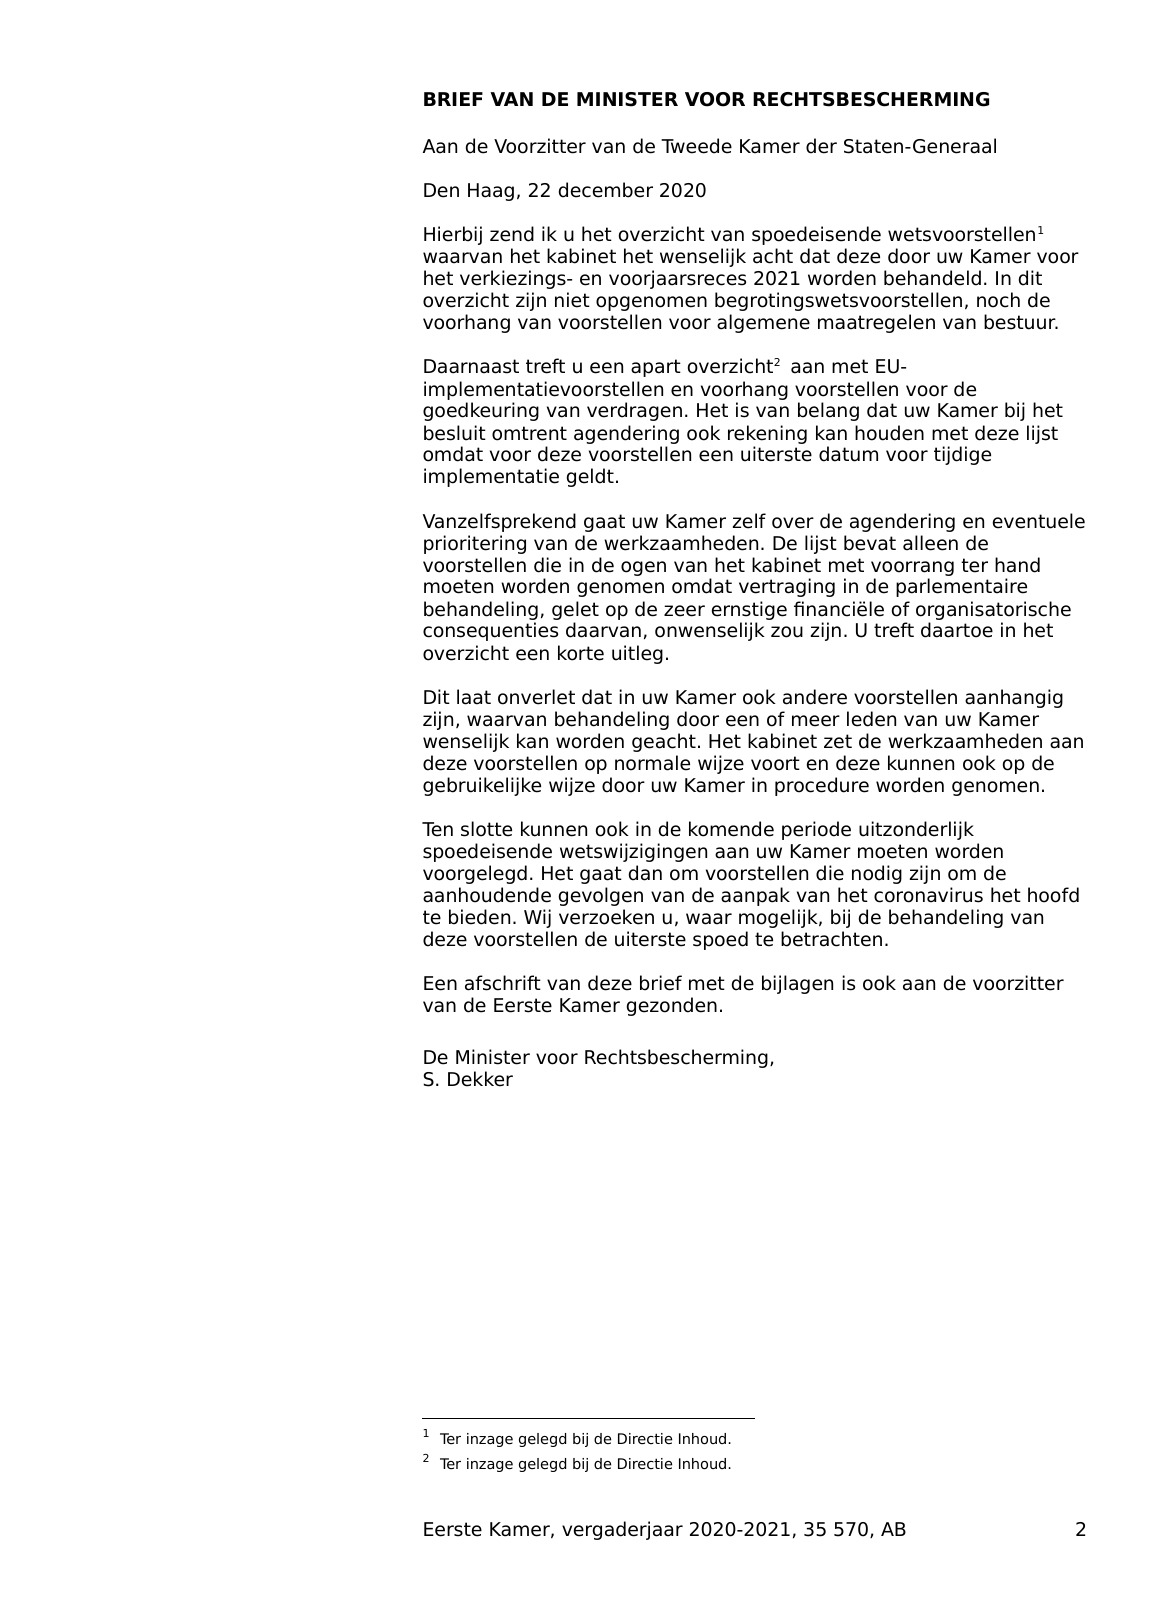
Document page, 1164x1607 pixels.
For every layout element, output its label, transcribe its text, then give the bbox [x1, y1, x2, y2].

text Vanzelfsprekend gaat uw Kamer zelf over de agendering en eventuele prioritering van de werkzaamheden. De lijst bevat alleen de voorstellen die in de ogen van het kabinet met voorrang ter hand moeten worden genomen omdat vertraging in de parlementaire behandeling, gelet op de zeer ernstige financiële of organisatorische consequenties daarvan, onwenselijk zou zijn. U treft daartoe in het overzicht een korte uitleg. [422, 511, 1087, 664]
text Ten slotte kunnen ook in de komende periode uitzonderlijk spoedeisende wetswijzigingen aan uw Kamer moeten worden voorgelegd. Het gaat dan om voorstellen die nodig zijn om de aanhoudende gevolgen van de aanpak van het coronavirus het hoofd te bieden. Wij verzoeken u, waar mogelijk, bij de behandeling van deze voorstellen de uiterste spoed te betrachten. [422, 819, 1087, 951]
text Daarnaast treft u een apart overzicht aan met EU-implementatievoorstellen en voorhang voorstellen voor de goedkeuring van verdragen. Het is van belang dat uw Kamer bij het besluit omtrent agendering ook rekening kan houden met deze lijst omdat voor deze voorstellen een uiterste datum voor tijdige implementatie geldt. [422, 356, 1087, 488]
text Ter inzage gelegd bij de Directie Inhoud. [422, 1427, 1087, 1449]
text Den Haag, 22 december 2020 [422, 180, 1087, 202]
text Ter inzage gelegd bij de Directie Inhoud. [422, 1452, 1087, 1474]
text Dit laat onverlet dat in uw Kamer ook andere voorstellen aanhangig zijn, waarvan behandeling door een of meer leden van uw Kamer wenselijk kan worden geacht. Het kabinet zet de werkzaamheden aan deze voorstellen op normale wijze voort en deze kunnen ook op de gebruikelijke wijze door uw Kamer in procedure worden genomen. [422, 687, 1087, 796]
subtitle BRIEF VAN DE MINISTER VOOR RECHTSBESCHERMING [422, 89, 1087, 111]
text Aan de Voorzitter van de Tweede Kamer der Staten-Generaal [422, 136, 1087, 158]
text Een afschrift van deze brief met de bijlagen is ook aan de voorzitter van de Eerste Kamer gezonden. [422, 973, 1087, 1017]
text De Minister voor Rechtsbescherming, S. Dekker [422, 1047, 1087, 1091]
text Hierbij zend ik u het overzicht van spoedeisende wetsvoorstellen waarvan het kabinet het wenselijk acht dat deze door uw Kamer voor het verkiezings- en voorjaarsreces 2021 worden behandeld. In dit overzicht zijn niet opgenomen begrotingswetsvoorstellen, noch de voorhang van voorstellen voor algemene maatregelen van bestuur. [422, 224, 1087, 334]
